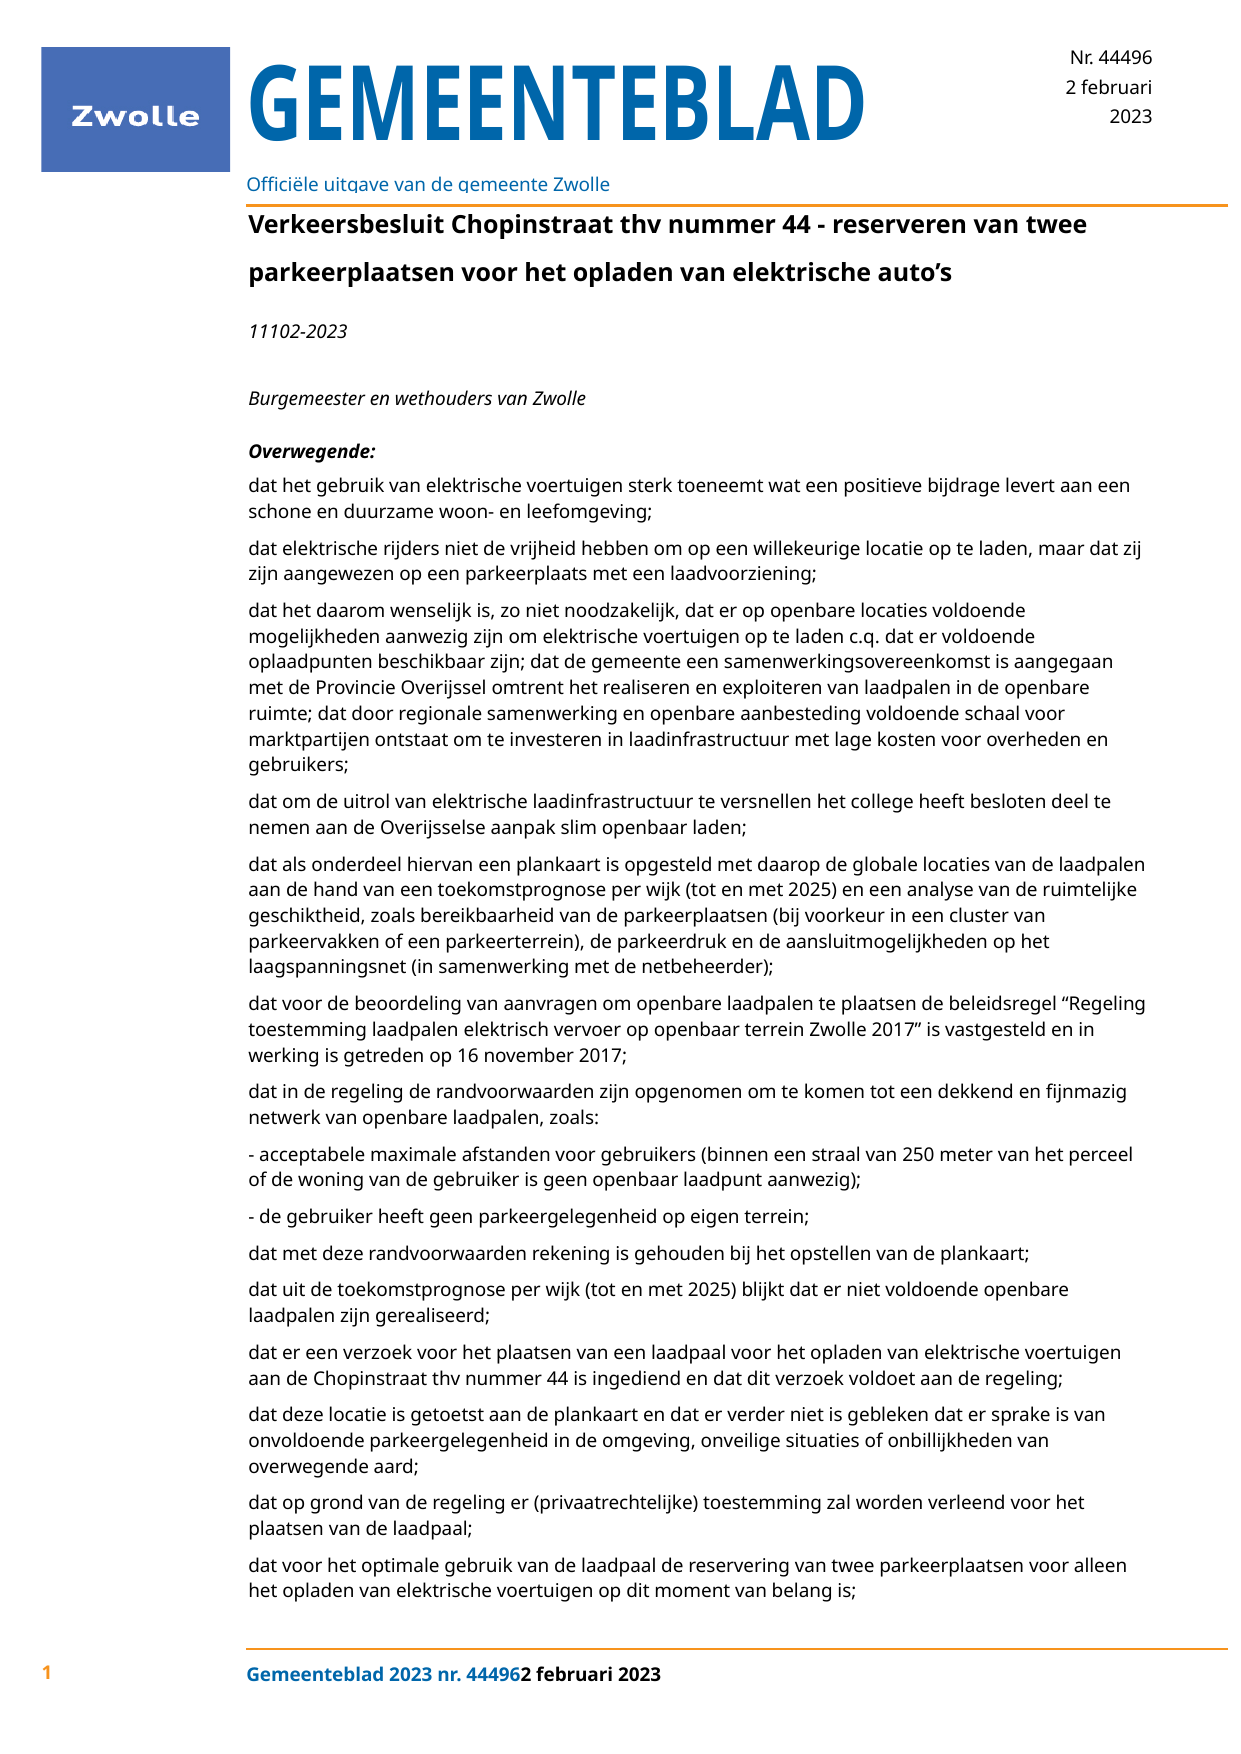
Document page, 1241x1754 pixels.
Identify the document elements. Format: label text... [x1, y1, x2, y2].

text dat voor het optimale gebruik van de laadpaal de reservering van twee parkeerplaatsen voor alleen het opladen van elektrische voertuigen op dit moment van belang is; [248, 1552, 1152, 1603]
text - acceptabele maximale afstanden voor gebruikers (binnen een straal van 250 meter van het perceel of de woning van de gebruiker is geen openbaar laadpunt aanwezig); [248, 1141, 1152, 1192]
text dat in de regeling de randvoorwaarden zijn opgenomen om te komen tot een dekkend en fijnmazig netwerk van openbare laadpalen, zoals: [248, 1078, 1152, 1130]
text dat deze locatie is getoetst aan de plankaart en dat er verder niet is gebleken dat er sprake is van onvoldoende parkeergelegenheid in de omgeving, onveilige situaties of onbillijkheden van overwegende aard; [248, 1401, 1152, 1478]
text dat op grond van de regeling er (privaatrechtelijke) toestemming zal worden verleend voor het plaatsen van de laadpaal; [248, 1489, 1152, 1541]
text dat het gebruik van elektrische voertuigen sterk toeneemt wat een positieve bijdrage levert aan een schone en duurzame woon- en leefomgeving; [248, 472, 1152, 524]
text dat er een verzoek voor het plaatsen van een laadpaal voor het opladen van elektrische voertuigen aan de Chopinstraat thv nummer 44 is ingediend en dat dit verzoek voldoet aan de regeling; [248, 1339, 1152, 1390]
picture [41, 47, 231, 172]
text Overwegende: [248, 438, 1152, 464]
text dat uit de toekomstprognose per wijk (tot en met 2025) blijkt dat er niet voldoende openbare laadpalen zijn gerealiseerd; [248, 1277, 1152, 1328]
text dat elektrische rijders niet de vrijheid hebben om op een willekeurige locatie op te laden, maar dat zij zijn aangewezen op een parkeerplaats met een laadvoorziening; [248, 535, 1152, 586]
text dat om de uitrol van elektrische laadinfrastructuur te versnellen het college heeft besloten deel te nemen aan de Overijsselse aanpak slim openbaar laden; [248, 788, 1152, 840]
text Burgemeester en wethouders van Zwolle [248, 386, 1152, 411]
text dat met deze randvoorwaarden rekening is gehouden bij het opstellen van de plankaart; [248, 1240, 1152, 1266]
text dat voor de beoordeling van aanvragen om openbare laadpalen te plaatsen de beleidsregel “Regeling toestemming laadpalen elektrisch vervoer op openbaar terrein Zwolle 2017” is vastgesteld en in werking is getreden op 16 november 2017; [248, 990, 1152, 1067]
text Verkeersbesluit Chopinstraat thv nummer 44 - reserveren van twee parkeerplaatsen voor het opladen van elektrische auto’s [248, 207, 1152, 288]
text 11102-2023 [248, 318, 1152, 344]
text dat het daarom wenselijk is, zo niet noodzakelijk, dat er op openbare locaties voldoende mogelijkheden aanwezig zijn om elektrische voertuigen op te laden c.q. dat er voldoende oplaadpunten beschikbaar zijn; dat de gemeente een samenwerkingsovereenkomst is aangegaan met de Provincie Overijssel omtrent het realiseren en exploiteren van laadpalen in de openbare ruimte; dat door regionale samenwerking en openbare aanbesteding voldoende schaal voor marktpartijen ontstaat om te investeren in laadinfrastructuur met lage kosten voor overheden en gebruikers; [248, 597, 1152, 777]
text - de gebruiker heeft geen parkeergelegenheid op eigen terrein; [248, 1203, 1152, 1229]
text dat als onderdeel hiervan een plankaart is opgesteld met daarop de globale locaties van de laadpalen aan de hand van een toekomstprognose per wijk (tot en met 2025) en een analyse van de ruimtelijke geschiktheid, zoals bereikbaarheid van de parkeerplaatsen (bij voorkeur in een cluster van parkeervakken of een parkeerterrein), de parkeerdruk en de aansluitmogelijkheden op het laagspanningsnet (in samenwerking met de netbeheerder); [248, 851, 1152, 979]
